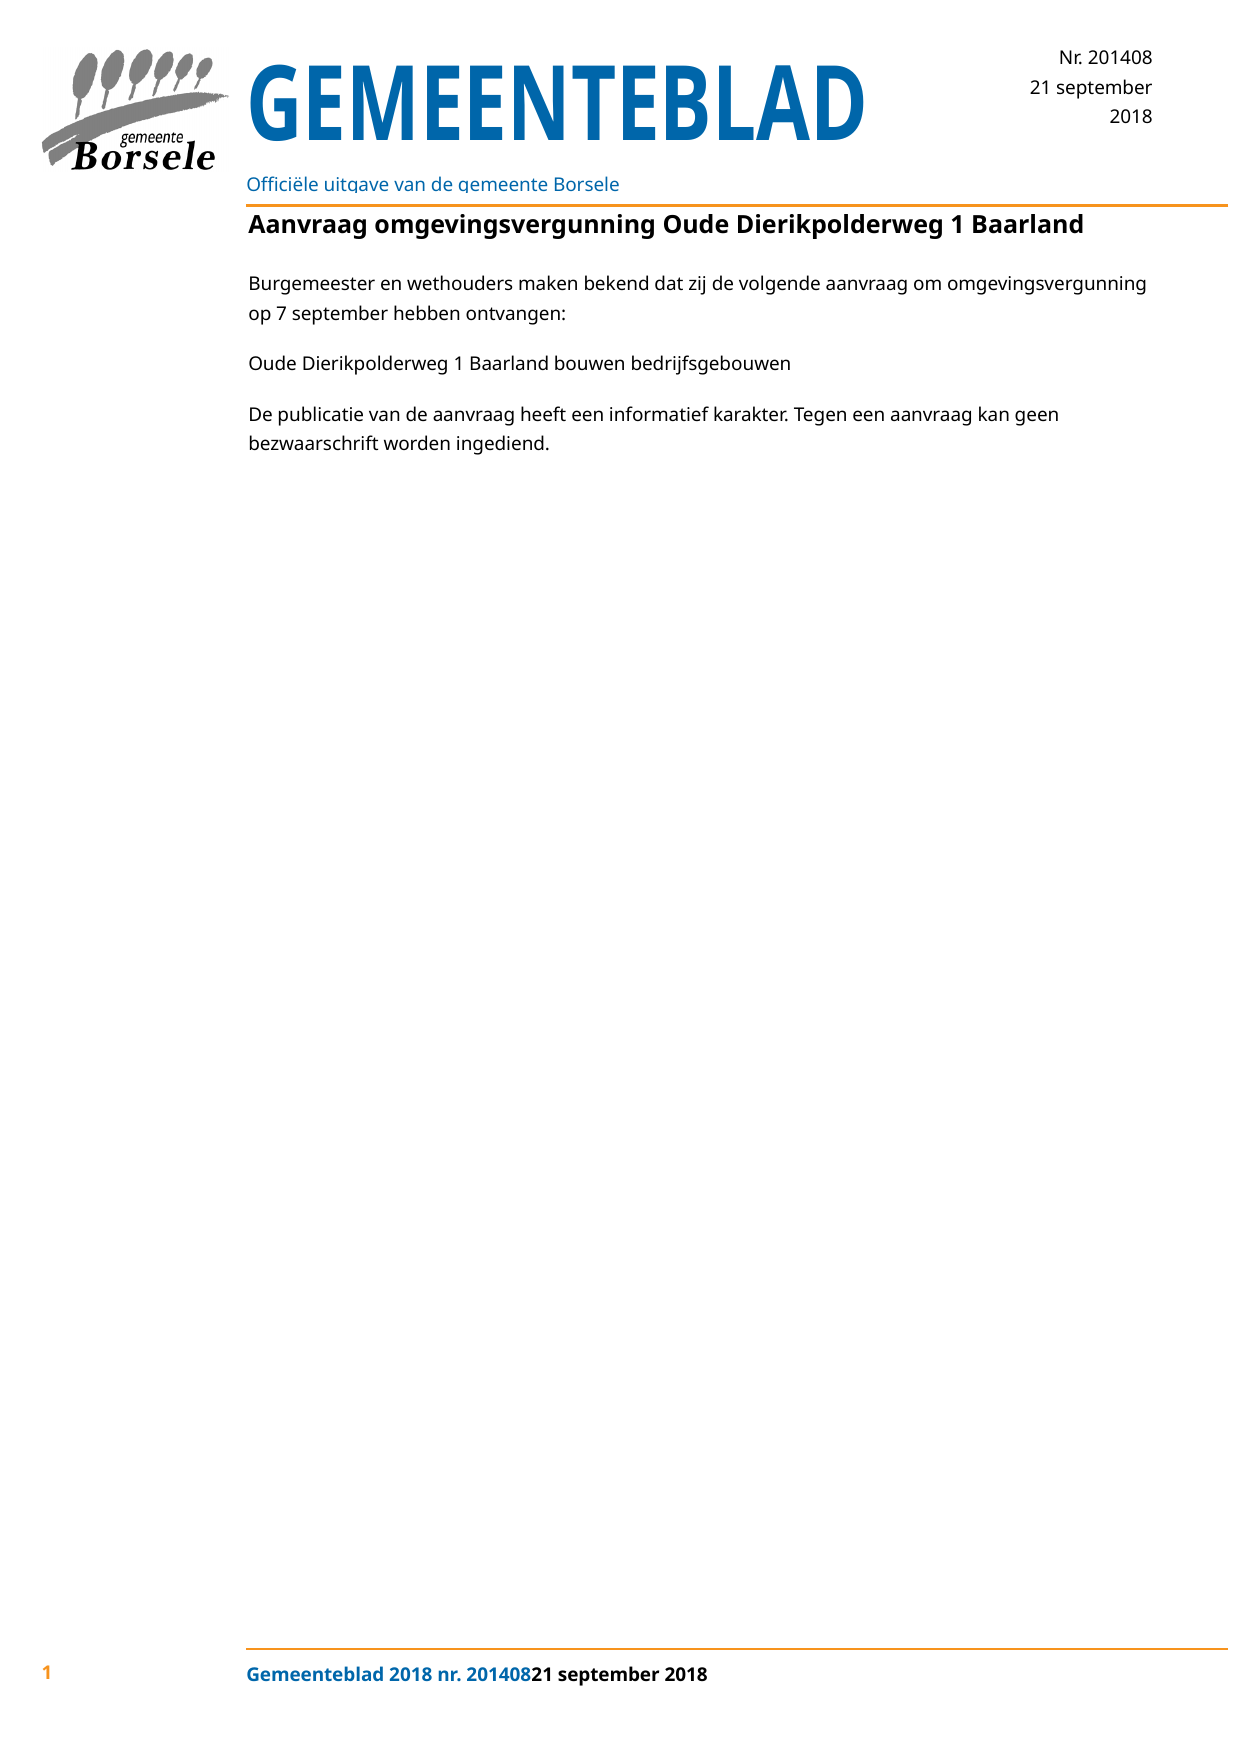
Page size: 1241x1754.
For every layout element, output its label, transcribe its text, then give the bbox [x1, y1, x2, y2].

text Burgemeester en wethouders maken bekend dat zij de volgende aanvraag om omgevingsvergunning op 7 september hebben ontvangen: [248, 270, 1152, 326]
picture [41, 47, 231, 172]
text Oude Dierikpolderweg 1 Baarland bouwen bedrijfsgebouwen [248, 350, 1152, 376]
text De publicatie van de aanvraag heeft een informatief karakter. Tegen een aanvraag kan geen bezwaarschrift worden ingediend. [248, 401, 1152, 456]
text Aanvraag omgevingsvergunning Oude Dierikpolderweg 1 Baarland [248, 207, 1152, 241]
